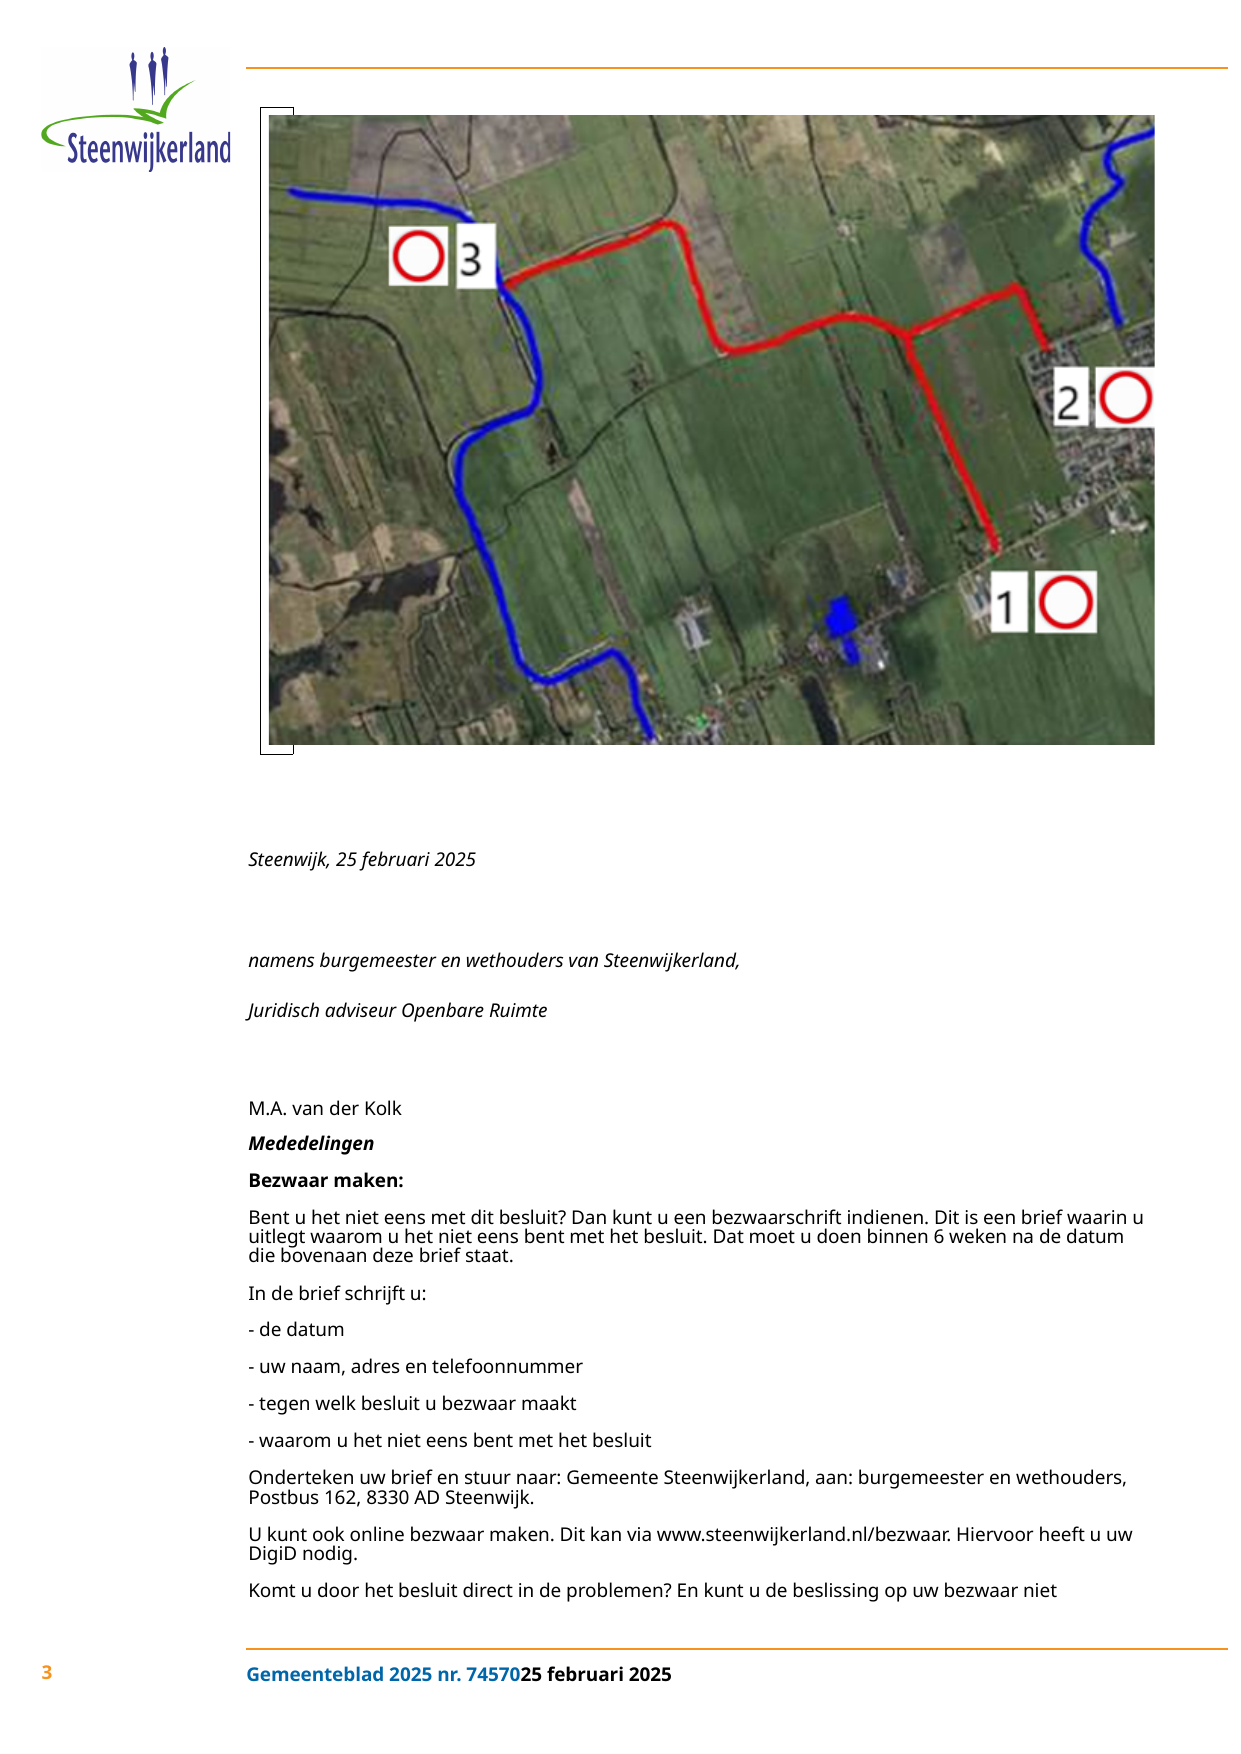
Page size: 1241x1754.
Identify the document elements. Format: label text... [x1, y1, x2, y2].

text namens burgemeester en wethouders van Steenwijkerland, [248, 947, 1152, 973]
text U kunt ook online bezwaar maken. Dit kan via www.steenwijkerland.nl/bezwaar. Hiervoor heeft u uw DigiD nodig. [248, 1526, 1152, 1564]
text Bent u het niet eens met dit besluit? Dan kunt u een bezwaarschrift indienen. Dit is een brief waarin u uitlegt waarom u het niet eens bent met het besluit. Dat moet u doen binnen 6 weken na de datum die bovenaan deze brief staat. [248, 1209, 1152, 1267]
picture [41, 47, 231, 172]
text Bezwaar maken: [248, 1172, 1152, 1191]
text - de datum [248, 1321, 1152, 1341]
picture [268, 115, 1155, 745]
text Komt u door het besluit direct in de problemen? En kunt u de beslissing op uw bezwaar niet [248, 1582, 1152, 1601]
text - tegen welk besluit u bezwaar maakt [248, 1395, 1152, 1415]
text Steenwijk, 25 februari 2025 [248, 846, 1152, 872]
text Mededelingen [248, 1135, 1152, 1154]
text Juridisch adviseur Openbare Ruimte [248, 997, 1152, 1023]
text Onderteken uw brief en stuur naar: Gemeente Steenwijkerland, aan: burgemeester en wethouders, Postbus 162, 8330 AD Steenwijk. [248, 1469, 1152, 1508]
text M.A. van der Kolk [248, 1096, 1152, 1121]
text - uw naam, adres en telefoonnummer [248, 1358, 1152, 1378]
text - waarom u het niet eens bent met het besluit [248, 1432, 1152, 1452]
text In de brief schrijft u: [248, 1284, 1152, 1304]
